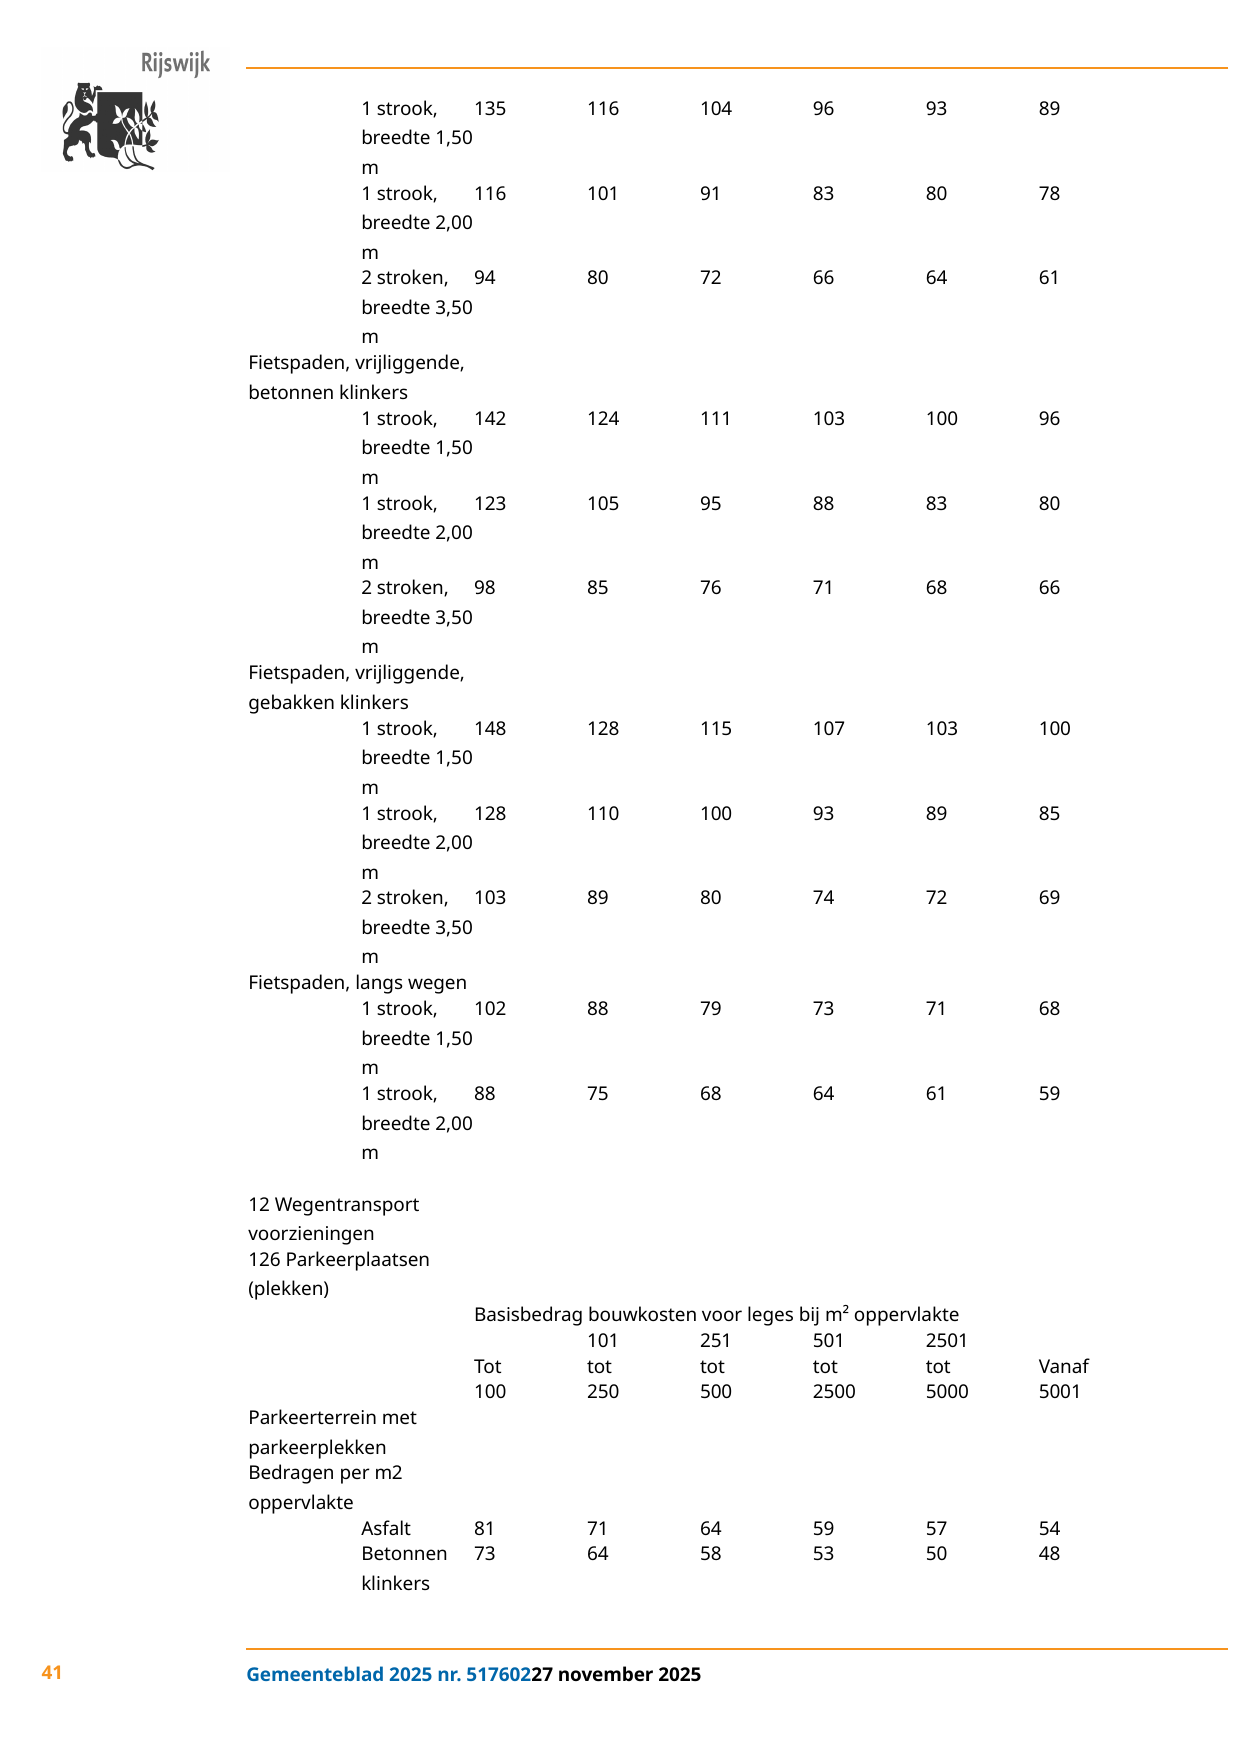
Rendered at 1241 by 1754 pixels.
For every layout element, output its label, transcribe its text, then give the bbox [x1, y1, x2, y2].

table_cell [587, 1460, 700, 1515]
table_cell 79 [700, 995, 813, 1080]
table_cell 58 [700, 1541, 813, 1596]
table_cell 68 [926, 575, 1038, 659]
table_cell Parkeerterrein met parkeerplekken [248, 1404, 474, 1459]
table_cell Fietspaden, langs wegen [248, 970, 474, 995]
table_cell [361, 1379, 474, 1404]
table_cell [700, 1460, 813, 1515]
table_cell 80 [1039, 490, 1152, 574]
table_cell [1039, 1327, 1152, 1353]
table_cell [474, 1165, 587, 1191]
table_cell 64 [700, 1515, 813, 1541]
table_cell 48 [1039, 1541, 1152, 1596]
table_cell 251 [700, 1327, 813, 1353]
table_cell [926, 1165, 1038, 1191]
table_cell 53 [813, 1541, 926, 1596]
table_cell [926, 1404, 1038, 1459]
table_cell 501 [813, 1327, 926, 1353]
table_cell [248, 995, 361, 1080]
table_cell 250 [587, 1379, 700, 1404]
table_cell [926, 1191, 1038, 1246]
table_cell [248, 800, 361, 884]
table_cell 100 [1039, 715, 1152, 800]
table_cell 75 [587, 1080, 700, 1165]
table_cell 61 [1039, 265, 1152, 349]
table_cell [813, 350, 926, 405]
table_cell [248, 885, 361, 969]
table_cell [700, 1404, 813, 1459]
table_cell 83 [813, 180, 926, 264]
table_cell 1 strook, breedte 1,50 m [361, 715, 474, 800]
table_cell [813, 1246, 926, 1301]
table_cell 59 [813, 1515, 926, 1541]
table_cell [1039, 1246, 1152, 1301]
table_cell [361, 1301, 474, 1327]
table_cell Basisbedrag bouwkosten voor leges bij m² oppervlakte [474, 1301, 1038, 1327]
table_cell 71 [813, 575, 926, 659]
table_cell [587, 970, 700, 995]
table_cell [587, 350, 700, 405]
table_cell tot [813, 1353, 926, 1378]
table_cell Fietspaden, vrijliggende, betonnen klinkers [248, 350, 474, 405]
table_cell [361, 1165, 474, 1191]
table_cell 135 [474, 95, 587, 180]
table_cell 68 [700, 1080, 813, 1165]
table_cell 81 [474, 1515, 587, 1541]
table_cell [474, 660, 587, 715]
table_cell [361, 1353, 474, 1378]
table_cell 88 [813, 490, 926, 574]
table_cell Vanaf [1039, 1353, 1152, 1378]
table_cell 1 strook, breedte 1,50 m [361, 95, 474, 180]
table_cell [700, 1165, 813, 1191]
table_cell 74 [813, 885, 926, 969]
table_cell 83 [926, 490, 1038, 574]
table_cell [813, 1404, 926, 1459]
table_cell 103 [813, 405, 926, 490]
table_cell [474, 1404, 587, 1459]
table_cell Tot [474, 1353, 587, 1378]
table_cell 93 [813, 800, 926, 884]
table_cell [1039, 970, 1152, 995]
table_cell 2501 [926, 1327, 1038, 1353]
table_cell [1039, 1460, 1152, 1515]
table_cell tot [700, 1353, 813, 1378]
table_cell 93 [926, 95, 1038, 180]
table_cell 105 [587, 490, 700, 574]
table_cell 2 stroken, breedte 3,50 m [361, 265, 474, 349]
table_cell 1 strook, breedte 2,00 m [361, 800, 474, 884]
table_cell 100 [700, 800, 813, 884]
table_cell [474, 1191, 587, 1246]
table_cell [248, 1327, 361, 1353]
table_cell 66 [813, 265, 926, 349]
table_cell 98 [474, 575, 587, 659]
table_cell [587, 1246, 700, 1301]
table_cell 110 [587, 800, 700, 884]
table_cell [1039, 1404, 1152, 1459]
table_cell [813, 970, 926, 995]
table_cell [248, 1541, 361, 1596]
table_cell 64 [926, 265, 1038, 349]
table_cell tot [587, 1353, 700, 1378]
table_cell 54 [1039, 1515, 1152, 1541]
table_cell [926, 350, 1038, 405]
table_cell 142 [474, 405, 587, 490]
table_cell 64 [813, 1080, 926, 1165]
table_cell 126 Parkeerplaatsen (plekken) [248, 1246, 474, 1301]
table_cell [926, 970, 1038, 995]
table_cell [813, 1191, 926, 1246]
table_cell 85 [1039, 800, 1152, 884]
table_cell [587, 1165, 700, 1191]
table_cell [474, 970, 587, 995]
table_cell [361, 1327, 474, 1353]
table_cell 57 [926, 1515, 1038, 1541]
table_cell 104 [700, 95, 813, 180]
table_cell 73 [813, 995, 926, 1080]
table_cell [248, 490, 361, 574]
table_cell 116 [474, 180, 587, 264]
table_cell 88 [474, 1080, 587, 1165]
table_cell 101 [587, 180, 700, 264]
table_cell [587, 1404, 700, 1459]
table_cell 100 [926, 405, 1038, 490]
table_cell [248, 180, 361, 264]
table_cell 89 [926, 800, 1038, 884]
table_cell 124 [587, 405, 700, 490]
table_cell 89 [587, 885, 700, 969]
table_cell 80 [700, 885, 813, 969]
table_cell 80 [587, 265, 700, 349]
table_cell Bedragen per m2 oppervlakte [248, 1460, 474, 1515]
table_cell [248, 1301, 361, 1327]
table_cell [700, 1191, 813, 1246]
table_cell [248, 1080, 361, 1165]
table_cell [813, 1165, 926, 1191]
table_cell 123 [474, 490, 587, 574]
table_cell 96 [1039, 405, 1152, 490]
table_cell 71 [926, 995, 1038, 1080]
table_cell 128 [474, 800, 587, 884]
table_cell 96 [813, 95, 926, 180]
table_cell 68 [1039, 995, 1152, 1080]
table_cell 91 [700, 180, 813, 264]
table_cell 2500 [813, 1379, 926, 1404]
table_cell 500 [700, 1379, 813, 1404]
table_cell 1 strook, breedte 1,50 m [361, 995, 474, 1080]
table_cell [926, 1246, 1038, 1301]
table_cell 85 [587, 575, 700, 659]
table_cell [813, 660, 926, 715]
table_cell 69 [1039, 885, 1152, 969]
table_cell 59 [1039, 1080, 1152, 1165]
table_cell 61 [926, 1080, 1038, 1165]
table_cell 73 [474, 1541, 587, 1596]
table_cell 80 [926, 180, 1038, 264]
table_cell 12 Wegentransport voorzieningen [248, 1191, 474, 1246]
table_cell 72 [700, 265, 813, 349]
table_cell [1039, 1301, 1152, 1327]
table_cell 100 [474, 1379, 587, 1404]
picture [41, 47, 231, 172]
table_cell [248, 1353, 361, 1378]
table_cell [474, 1246, 587, 1301]
table_cell 102 [474, 995, 587, 1080]
table_cell [813, 1460, 926, 1515]
table_cell [926, 660, 1038, 715]
table_cell 107 [813, 715, 926, 800]
table_cell [700, 350, 813, 405]
table_cell [700, 1246, 813, 1301]
table_cell [248, 575, 361, 659]
table_cell 66 [1039, 575, 1152, 659]
table_cell 103 [474, 885, 587, 969]
table_cell [248, 1379, 361, 1404]
table_cell [248, 1165, 361, 1191]
table_cell [248, 265, 361, 349]
table_cell 5000 [926, 1379, 1038, 1404]
table_cell [248, 95, 361, 180]
table_cell [926, 1460, 1038, 1515]
table_cell [1039, 1165, 1152, 1191]
table_cell 5001 [1039, 1379, 1152, 1404]
table_cell [248, 405, 361, 490]
table_cell Asfalt [361, 1515, 474, 1541]
table_cell 89 [1039, 95, 1152, 180]
table_cell [248, 715, 361, 800]
table_cell [1039, 1191, 1152, 1246]
table_cell 94 [474, 265, 587, 349]
table_cell 88 [587, 995, 700, 1080]
table_cell [587, 1191, 700, 1246]
table_cell 78 [1039, 180, 1152, 264]
table_cell 95 [700, 490, 813, 574]
table_cell 115 [700, 715, 813, 800]
table_cell 103 [926, 715, 1038, 800]
table_cell tot [926, 1353, 1038, 1378]
table_cell 1 strook, breedte 2,00 m [361, 490, 474, 574]
table_cell 64 [587, 1541, 700, 1596]
table_cell [587, 660, 700, 715]
table_cell [700, 660, 813, 715]
table_cell 1 strook, breedte 1,50 m [361, 405, 474, 490]
table_cell 148 [474, 715, 587, 800]
table_cell [1039, 350, 1152, 405]
table_cell 76 [700, 575, 813, 659]
table_cell 128 [587, 715, 700, 800]
table_cell 2 stroken, breedte 3,50 m [361, 885, 474, 969]
table_cell [474, 1460, 587, 1515]
table_cell 1 strook, breedte 2,00 m [361, 180, 474, 264]
table_cell 116 [587, 95, 700, 180]
table_cell [248, 1515, 361, 1541]
table_cell 1 strook, breedte 2,00 m [361, 1080, 474, 1165]
table_cell [1039, 660, 1152, 715]
table_cell 72 [926, 885, 1038, 969]
table_cell [474, 350, 587, 405]
table_cell 111 [700, 405, 813, 490]
table_cell [474, 1327, 587, 1353]
table_cell 71 [587, 1515, 700, 1541]
table_cell 2 stroken, breedte 3,50 m [361, 575, 474, 659]
table_cell [700, 970, 813, 995]
table_cell 50 [926, 1541, 1038, 1596]
table_cell 101 [587, 1327, 700, 1353]
table_cell Betonnen klinkers [361, 1541, 474, 1596]
table_cell Fietspaden, vrijliggende, gebakken klinkers [248, 660, 474, 715]
